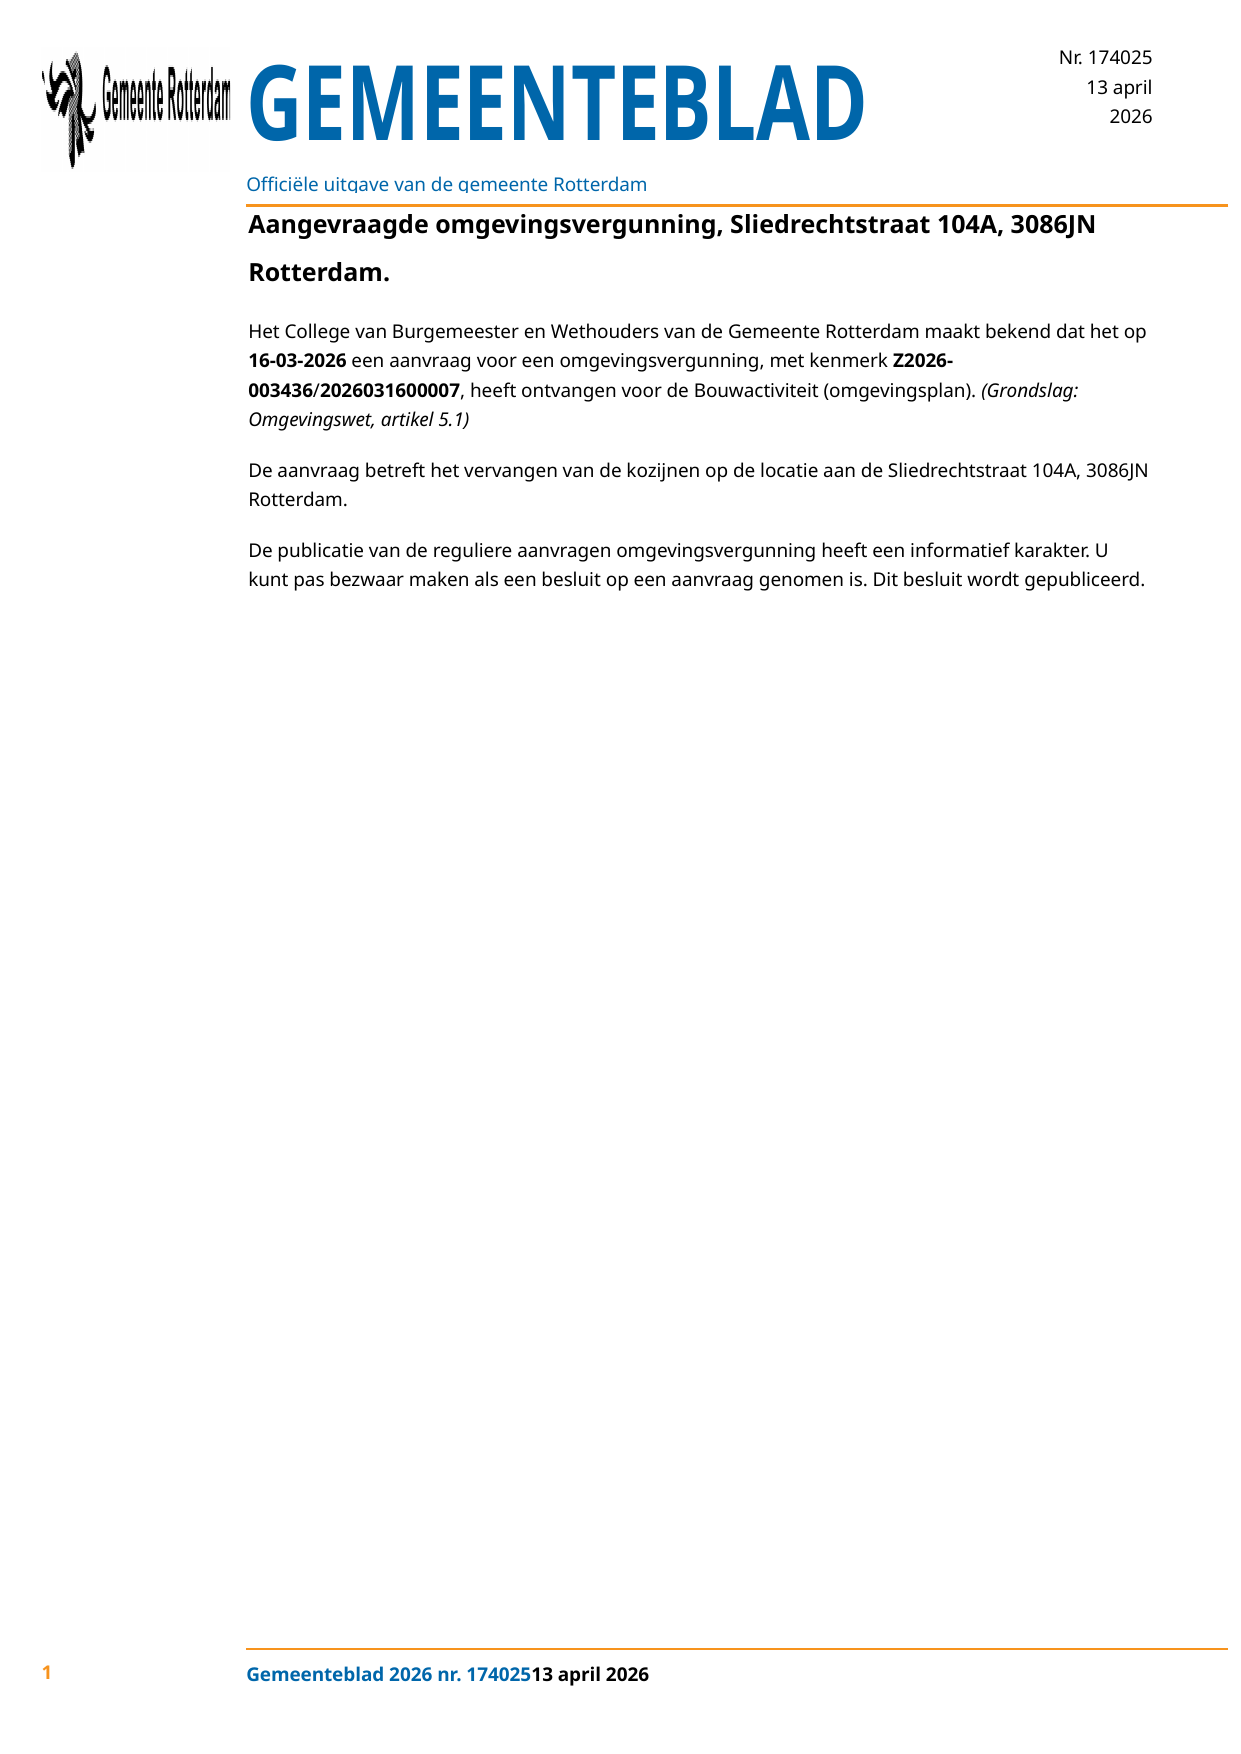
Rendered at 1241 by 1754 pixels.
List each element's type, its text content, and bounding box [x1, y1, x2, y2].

text Het College van Burgemeester en Wethouders van de Gemeente Rotterdam maakt bekend dat het op 16-03-2026 een aanvraag voor een omgevingsvergunning, met kenmerk Z2026-003436/2026031600007, heeft ontvangen voor de Bouwactiviteit (omgevingsplan). (Grondslag: Omgevingswet, artikel 5.1) [248, 318, 1152, 432]
text De aanvraag betreft het vervangen van de kozijnen op de locatie aan de Sliedrechtstraat 104A, 3086JN Rotterdam. [248, 457, 1152, 512]
text De publicatie van de reguliere aanvragen omgevingsvergunning heeft een informatief karakter. U kunt pas bezwaar maken als een besluit op een aanvraag genomen is. Dit besluit wordt gepubliceerd. [248, 537, 1152, 592]
picture [41, 47, 231, 172]
text Aangevraagde omgevingsvergunning, Sliedrechtstraat 104A, 3086JN Rotterdam. [248, 207, 1152, 288]
